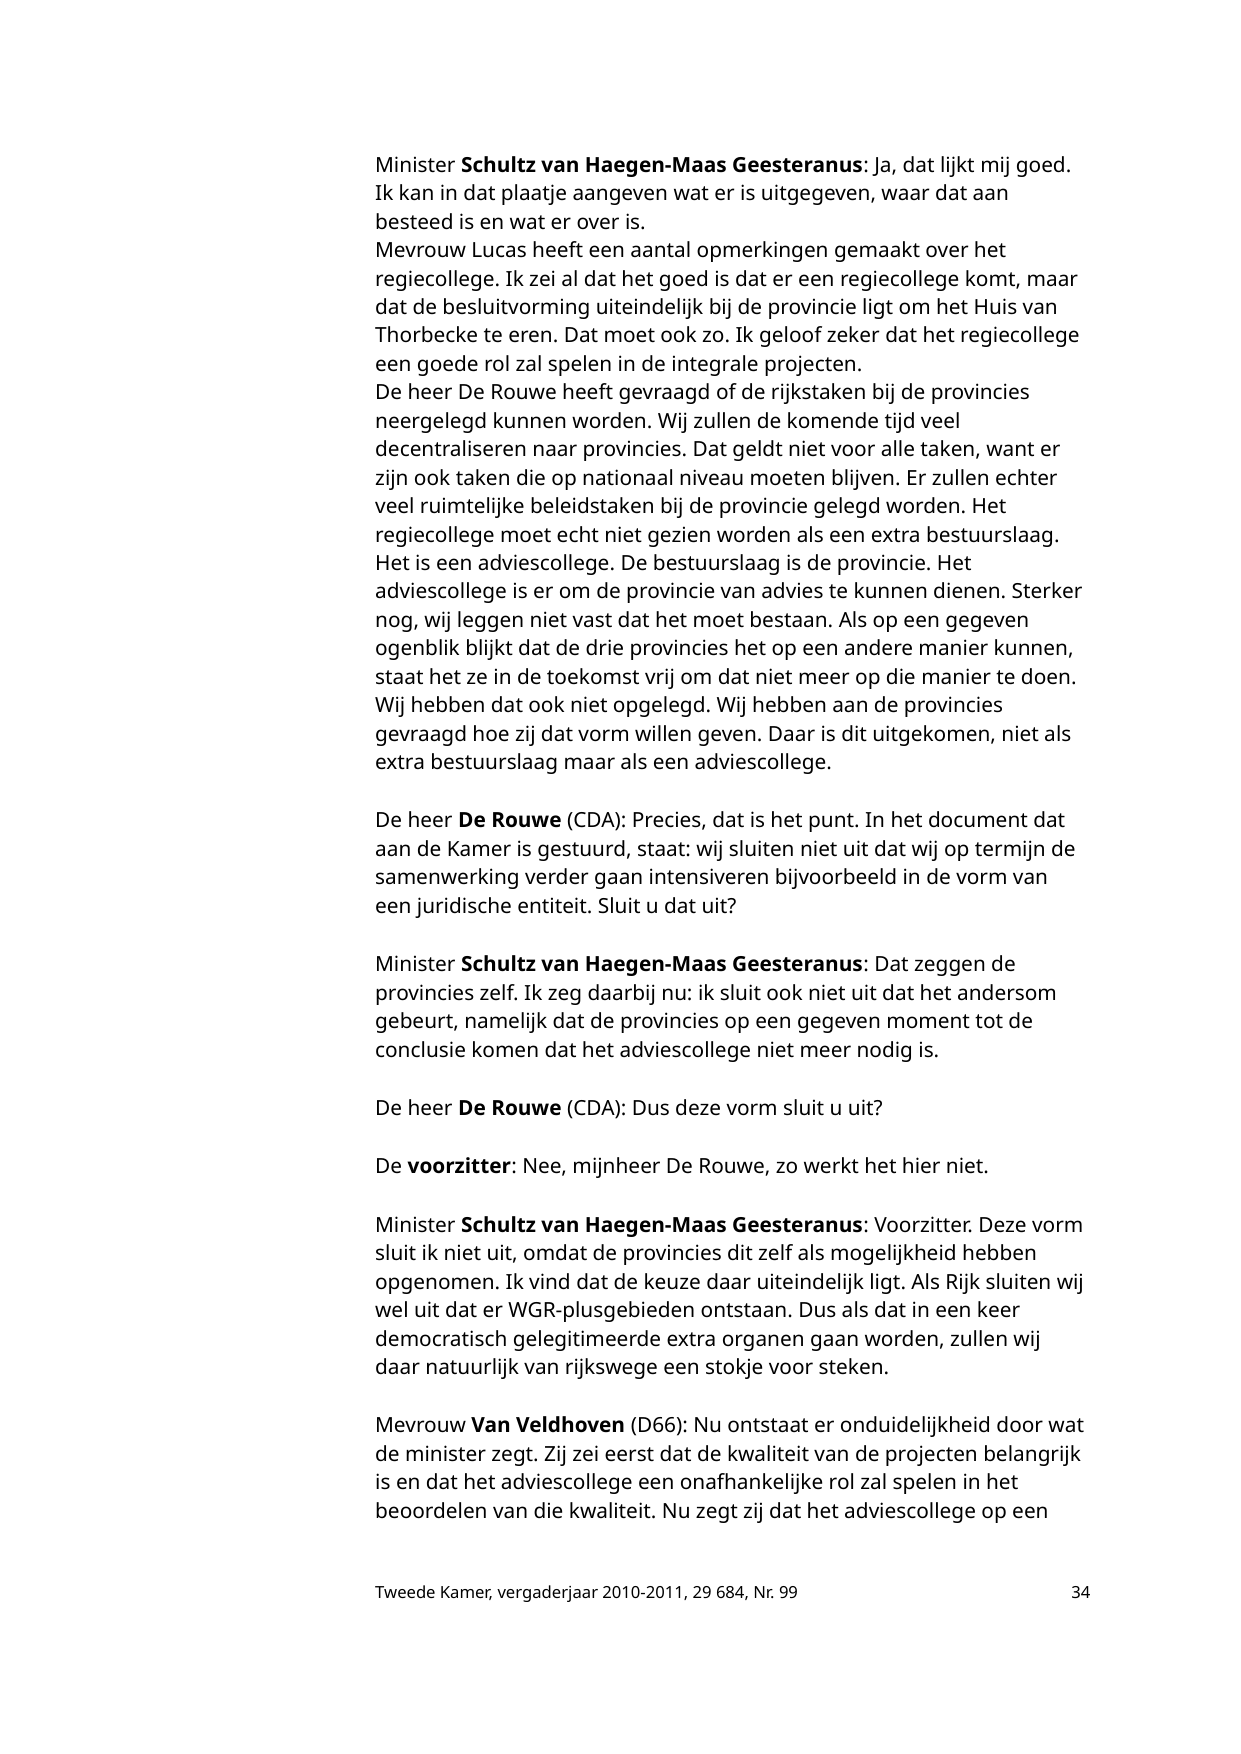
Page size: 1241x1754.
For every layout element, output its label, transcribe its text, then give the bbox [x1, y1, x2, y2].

text De heer De Rouwe (CDA): Precies, dat is het punt. In het document dat aan de Kamer is gestuurd, staat: wij sluiten niet uit dat wij op termijn de samenwerking verder gaan intensiveren bijvoorbeeld in de vorm van een juridische entiteit. Sluit u dat uit? [375, 806, 1090, 919]
text Minister Schultz van Haegen-Maas Geesteranus: Voorzitter. Deze vorm sluit ik niet uit, omdat de provincies dit zelf als mogelijkheid hebben opgenomen. Ik vind dat de keuze daar uiteindelijk ligt. Als Rijk sluiten wij wel uit dat er WGR-plusgebieden ontstaan. Dus als dat in een keer democratisch gelegitimeerde extra organen gaan worden, zullen wij daar natuurlijk van rijkswege een stokje voor steken. [375, 1210, 1090, 1381]
text Minister Schultz van Haegen-Maas Geesteranus: Ja, dat lijkt mij goed. Ik kan in dat plaatje aangeven wat er is uitgegeven, waar dat aan besteed is en wat er over is. [375, 150, 1090, 235]
text De heer De Rouwe (CDA): Dus deze vorm sluit u uit? [375, 1093, 1090, 1122]
text Minister Schultz van Haegen-Maas Geesteranus: Dat zeggen de provincies zelf. Ik zeg daarbij nu: ik sluit ook niet uit dat het andersom gebeurt, namelijk dat de provincies op een gegeven moment tot de conclusie komen dat het adviescollege niet meer nodig is. [375, 949, 1090, 1063]
text Mevrouw Lucas heeft een aantal opmerkingen gemaakt over het regiecollege. Ik zei al dat het goed is dat er een regiecollege komt, maar dat de besluitvorming uiteindelijk bij de provincie ligt om het Huis van Thorbecke te eren. Dat moet ook zo. Ik geloof zeker dat het regiecollege een goede rol zal spelen in de integrale projecten. [375, 235, 1090, 377]
text Mevrouw Van Veldhoven (D66): Nu ontstaat er onduidelijkheid door wat de minister zegt. Zij zei eerst dat de kwaliteit van de projecten belangrijk is en dat het adviescollege een onafhankelijke rol zal spelen in het beoordelen van die kwaliteit. Nu zegt zij dat het adviescollege op een [375, 1411, 1090, 1524]
text De voorzitter: Nee, mijnheer De Rouwe, zo werkt het hier niet. [375, 1152, 1090, 1180]
text De heer De Rouwe heeft gevraagd of de rijkstaken bij de provincies neergelegd kunnen worden. Wij zullen de komende tijd veel decentraliseren naar provincies. Dat geldt niet voor alle taken, want er zijn ook taken die op nationaal niveau moeten blijven. Er zullen echter veel ruimtelijke beleidstaken bij de provincie gelegd worden. Het regiecollege moet echt niet gezien worden als een extra bestuurslaag. Het is een adviescollege. De bestuurslaag is de provincie. Het adviescollege is er om de provincie van advies te kunnen dienen. Sterker nog, wij leggen niet vast dat het moet bestaan. Als op een gegeven ogenblik blijkt dat de drie provincies het op een andere manier kunnen, staat het ze in de toekomst vrij om dat niet meer op die manier te doen. Wij hebben dat ook niet opgelegd. Wij hebben aan de provincies gevraagd hoe zij dat vorm willen geven. Daar is dit uitgekomen, niet als extra bestuurslaag maar als een adviescollege. [375, 377, 1090, 776]
